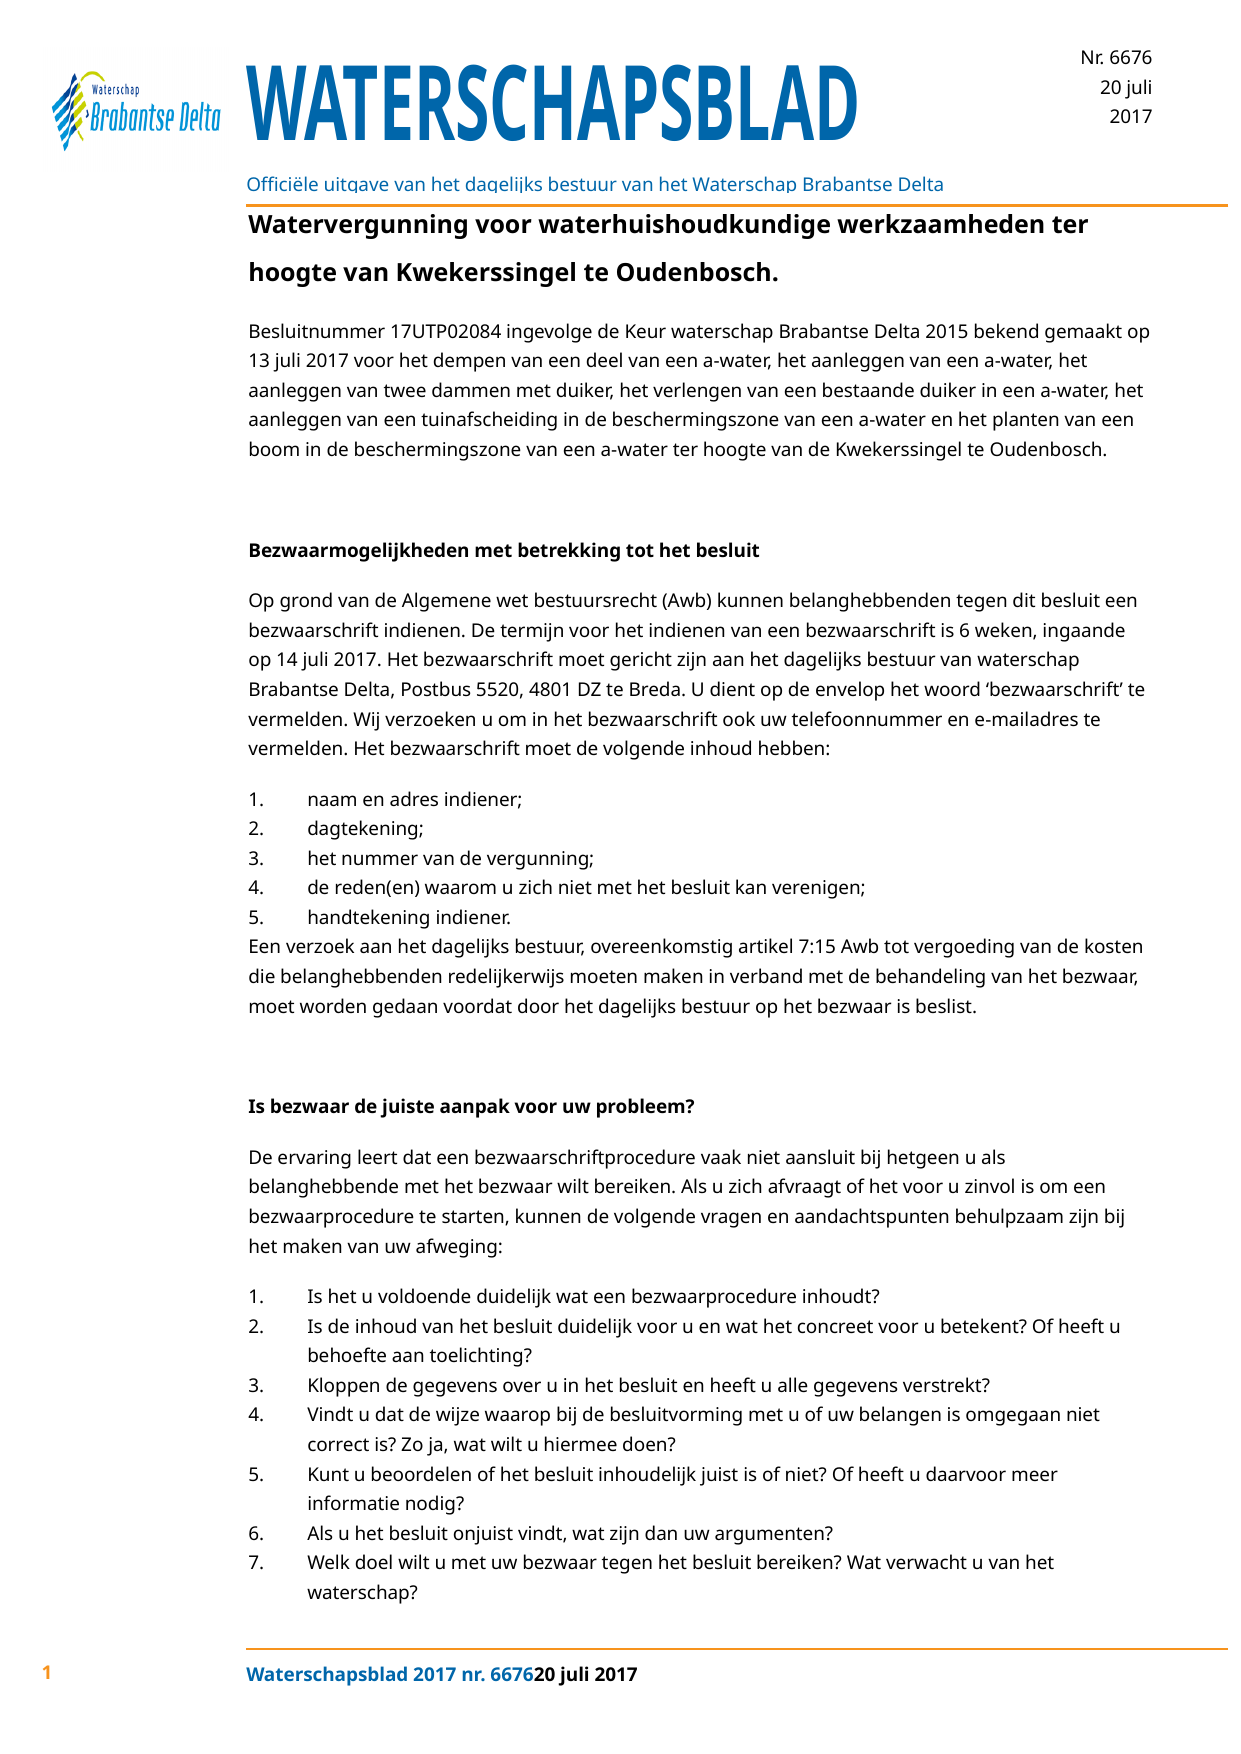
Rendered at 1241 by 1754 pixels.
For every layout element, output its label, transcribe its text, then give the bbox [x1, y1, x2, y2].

list Vindt u dat de wijze waarop bij de besluitvorming met u of uw belangen is omgegaan niet correct is? Zo ja, wat wilt u hiermee doen? [248, 1402, 1152, 1457]
text Watervergunning voor waterhuishoudkundige werkzaamheden ter hoogte van Kwekerssingel te Oudenbosch. [248, 207, 1152, 288]
text De ervaring leert dat een bezwaarschriftprocedure vaak niet aansluit bij hetgeen u als belanghebbende met het bezwaar wilt bereiken. Als u zich afvraagt of het voor u zinvol is om een bezwaarprocedure te starten, kunnen de volgende vragen en aandachtspunten behulpzaam zijn bij het maken van uw afweging: [248, 1144, 1152, 1259]
list dagtekening; [248, 815, 1152, 841]
list Als u het besluit onjuist vindt, wat zijn dan uw argumenten? [248, 1520, 1152, 1546]
picture [41, 47, 231, 172]
list Kloppen de gegevens over u in het besluit en heeft u alle gegevens verstrekt? [248, 1372, 1152, 1398]
text Op grond van de Algemene wet bestuursrecht (Awb) kunnen belanghebbenden tegen dit besluit een bezwaarschrift indienen. De termijn voor het indienen van een bezwaarschrift is 6 weken, ingaande op 14 juli 2017. Het bezwaarschrift moet gericht zijn aan het dagelijks bestuur van waterschap Brabantse Delta, Postbus 5520, 4801 DZ te Breda. U dient op de envelop het woord ‘bezwaarschrift’ te vermelden. Wij verzoeken u om in het bezwaarschrift ook uw telefoonnummer en e‑mailadres te vermelden. Het bezwaarschrift moet de volgende inhoud hebben: [248, 587, 1152, 761]
list Welk doel wilt u met uw bezwaar tegen het besluit bereiken? Wat verwacht u van het waterschap? [248, 1549, 1152, 1605]
list de reden(en) waarom u zich niet met het besluit kan verenigen; [248, 874, 1152, 900]
text Bezwaarmogelijkheden met betrekking tot het besluit [248, 537, 1152, 563]
list Is het u voldoende duidelijk wat een bezwaarprocedure inhoudt? [248, 1283, 1152, 1309]
list handtekening indiener. [248, 904, 1152, 930]
text Is bezwaar de juiste aanpak voor uw probleem? [248, 1094, 1152, 1119]
text Een verzoek aan het dagelijks bestuur, overeenkomstig artikel 7:15 Awb tot vergoeding van de kosten die belanghebbenden redelijkerwijs moeten maken in verband met de behandeling van het bezwaar, moet worden gedaan voordat door het dagelijks bestuur op het bezwaar is beslist. [248, 934, 1152, 1019]
text Besluitnummer 17UTP02084 ingevolge de Keur waterschap Brabantse Delta 2015 bekend gemaakt op 13 juli 2017 voor het dempen van een deel van een a-water, het aanleggen van een a-water, het aanleggen van twee dammen met duiker, het verlengen van een bestaande duiker in een a-water, het aanleggen van een tuinafscheiding in de beschermingszone van een a-water en het planten van een boom in de beschermingszone van een a-water ter hoogte van de Kwekerssingel te Oudenbosch. [248, 318, 1152, 462]
list Kunt u beoordelen of het besluit inhoudelijk juist is of niet? Of heeft u daarvoor meer informatie nodig? [248, 1461, 1152, 1516]
list naam en adres indiener; [248, 786, 1152, 812]
list het nummer van de vergunning; [248, 845, 1152, 871]
list Is de inhoud van het besluit duidelijk voor u en wat het concreet voor u betekent? Of heeft u behoefte aan toelichting? [248, 1313, 1152, 1368]
